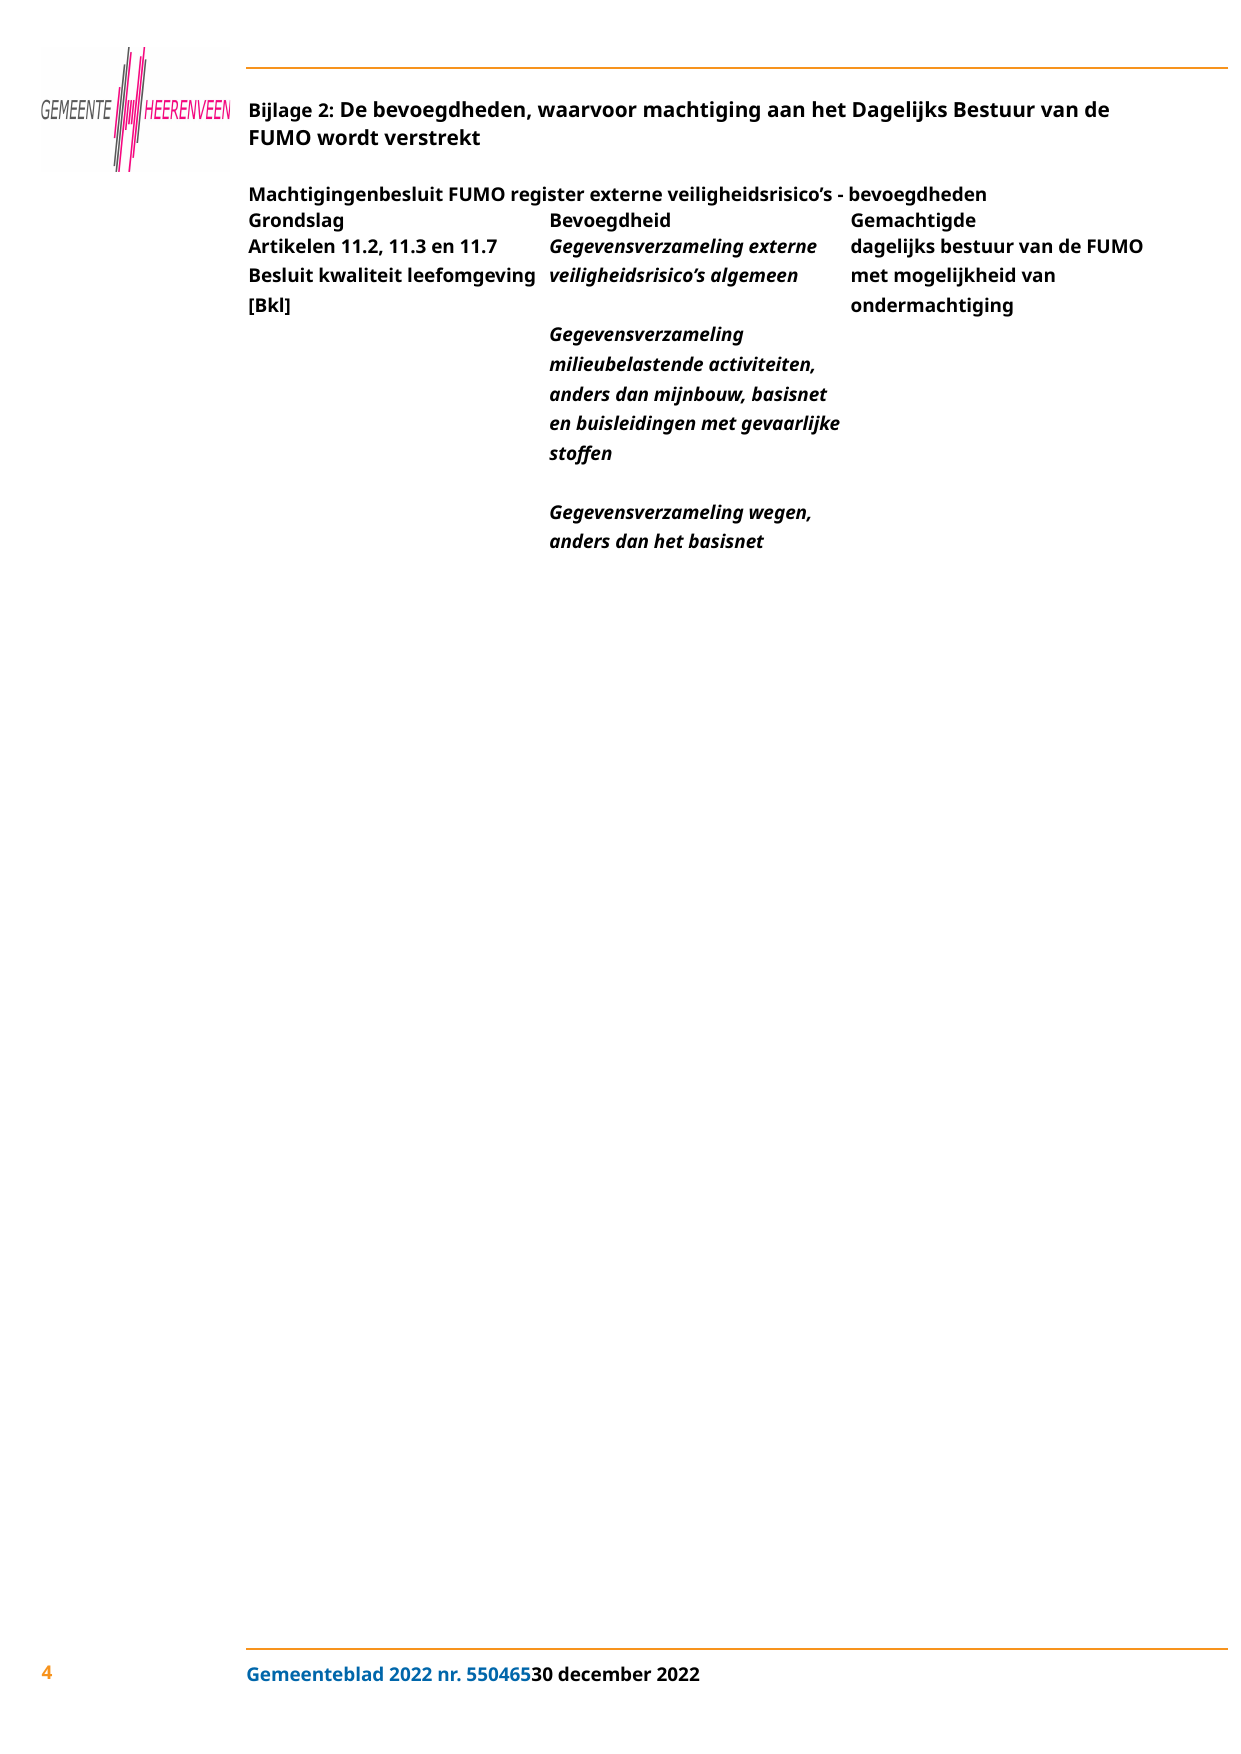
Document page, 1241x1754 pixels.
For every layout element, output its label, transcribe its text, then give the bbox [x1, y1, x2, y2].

text Bijlage 2: De bevoegdheden, waarvoor machtiging aan het Dagelijks Bestuur van de FUMO wordt verstrekt [248, 95, 1152, 152]
table_cell Gemachtigde [850, 207, 1152, 233]
table_cell Artikelen 11.2, 11.3 en 11.7 Besluit kwaliteit leefomgeving [Bkl] [248, 233, 549, 554]
picture [41, 47, 231, 172]
table_cell Bevoegdheid [549, 207, 850, 233]
table_cell Grondslag [248, 207, 549, 233]
table_header Machtigingenbesluit FUMO register externe veiligheidsrisico’s - bevoegdheden [248, 181, 1152, 207]
table_cell dagelijks bestuur van de FUMO met mogelijkheid van ondermachtiging [850, 233, 1152, 554]
table_cell Gegevensverzameling externe veiligheidsrisico’s algemeen Gegevensverzameling milieubelastende activiteiten, anders dan mijnbouw, basisnet en buisleidingen met gevaarlijke stoffen Gegevensverzameling wegen, anders dan het basisnet [549, 233, 850, 554]
